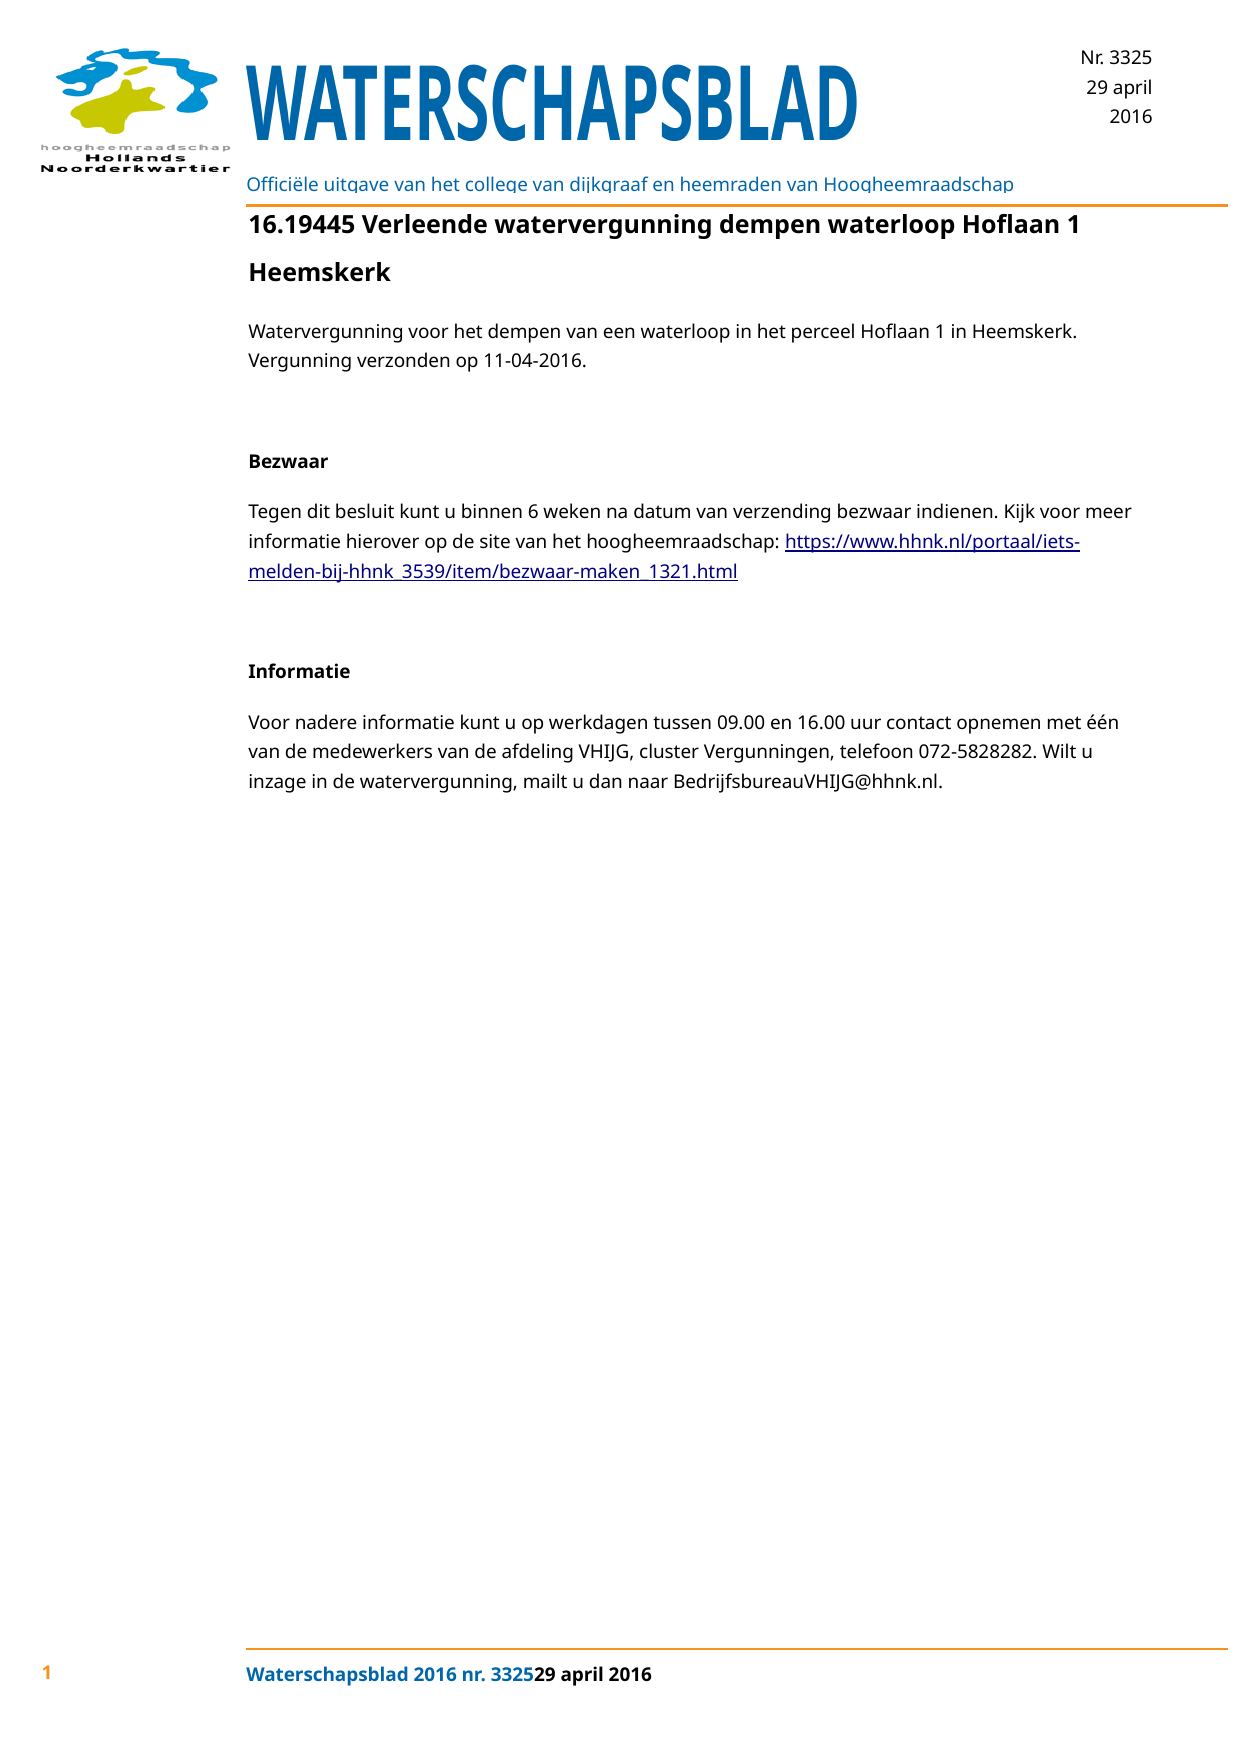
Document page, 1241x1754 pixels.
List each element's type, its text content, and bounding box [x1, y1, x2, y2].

text Watervergunning voor het dempen van een waterloop in het perceel Hoflaan 1 in Heemskerk. Vergunning verzonden op 11-04-2016. [248, 318, 1152, 373]
text Tegen dit besluit kunt u binnen 6 weken na datum van verzending bezwaar indienen. Kijk voor meer informatie hierover op de site van het hoogheemraadschap: https://www.hhnk.nl/portaal/iets-melden-bij-hhnk_3539/item/bezwaar-maken_1321.html [248, 499, 1152, 584]
text 16.19445 Verleende watervergunning dempen waterloop Hoflaan 1 Heemskerk [248, 207, 1152, 288]
text Bezwaar [248, 448, 1152, 474]
text Informatie [248, 659, 1152, 684]
text Voor nadere informatie kunt u op werkdagen tussen 09.00 en 16.00 uur contact opnemen met één van de medewerkers van de afdeling VHIJG, cluster Vergunningen, telefoon 072-5828282. Wilt u inzage in de watervergunning, mailt u dan naar BedrijfsbureauVHIJG@hhnk.nl. [248, 709, 1152, 794]
picture [41, 47, 231, 172]
